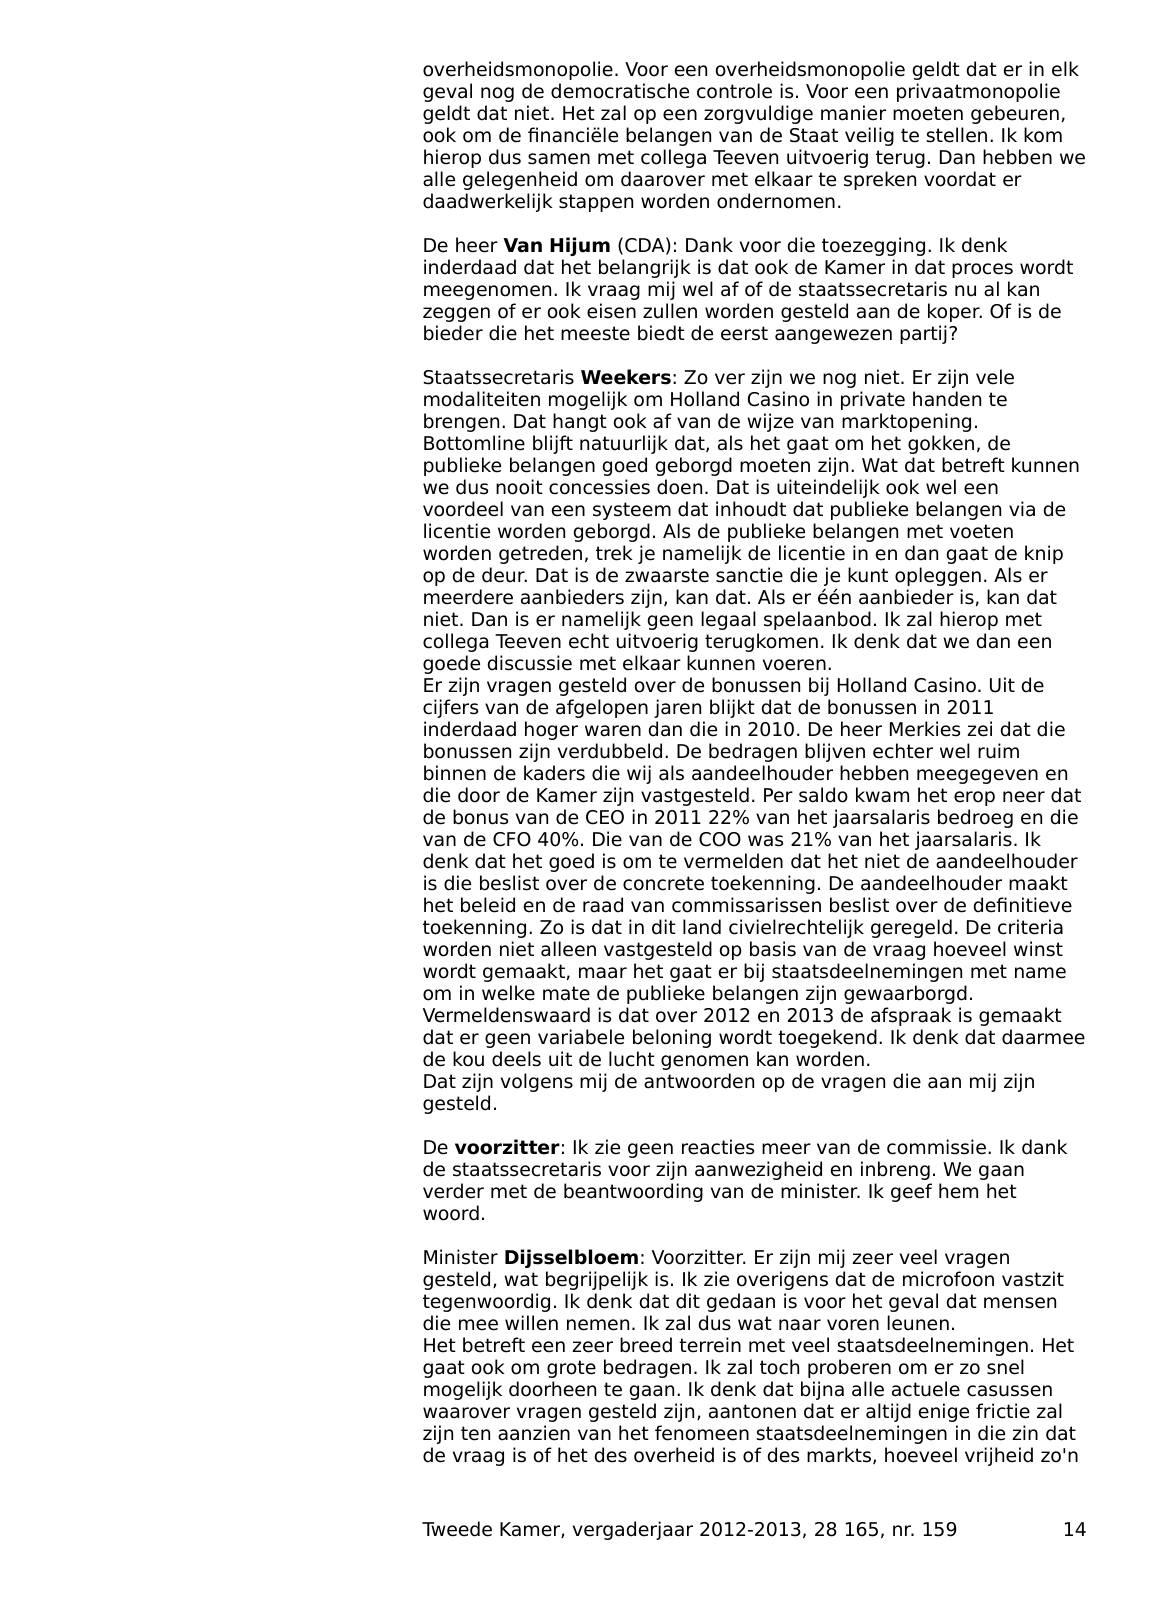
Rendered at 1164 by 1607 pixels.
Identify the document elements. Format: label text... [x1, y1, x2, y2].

text Dat zijn volgens mij de antwoorden op de vragen die aan mij zijn gesteld. [422, 1071, 1087, 1114]
text De heer Van Hijum (CDA): Dank voor die toezegging. Ik denk inderdaad dat het belangrijk is dat ook de Kamer in dat proces wordt meegenomen. Ik vraag mij wel af of de staatssecretaris nu al kan zeggen of er ook eisen zullen worden gesteld aan de koper. Of is de bieder die het meeste biedt de eerst aangewezen partij? [422, 235, 1087, 345]
text overheidsmonopolie. Voor een overheidsmonopolie geldt dat er in elk geval nog de democratische controle is. Voor een privaatmonopolie geldt dat niet. Het zal op een zorgvuldige manier moeten gebeuren, ook om de financiële belangen van de Staat veilig te stellen. Ik kom hierop dus samen met collega Teeven uitvoerig terug. Dan hebben we alle gelegenheid om daarover met elkaar te spreken voordat er daadwerkelijk stappen worden ondernomen. [422, 59, 1087, 213]
text Minister Dijsselbloem: Voorzitter. Er zijn mij zeer veel vragen gesteld, wat begrijpelijk is. Ik zie overigens dat de microfoon vastzit tegenwoordig. Ik denk dat dit gedaan is voor het geval dat mensen die mee willen nemen. Ik zal dus wat naar voren leunen. [422, 1247, 1087, 1335]
text Er zijn vragen gesteld over de bonussen bij Holland Casino. Uit de cijfers van de afgelopen jaren blijkt dat de bonussen in 2011 inderdaad hoger waren dan die in 2010. De heer Merkies zei dat die bonussen zijn verdubbeld. De bedragen blijven echter wel ruim binnen de kaders die wij als aandeelhouder hebben meegegeven en die door de Kamer zijn vastgesteld. Per saldo kwam het erop neer dat de bonus van de CEO in 2011 22% van het jaarsalaris bedroeg en die van de CFO 40%. Die van de COO was 21% van het jaarsalaris. Ik denk dat het goed is om te vermelden dat het niet de aandeelhouder is die beslist over de concrete toekenning. De aandeelhouder maakt het beleid en de raad van commissarissen beslist over de definitieve toekenning. Zo is dat in dit land civielrechtelijk geregeld. De criteria worden niet alleen vastgesteld op basis van de vraag hoeveel winst wordt gemaakt, maar het gaat er bij staatsdeelnemingen met name om in welke mate de publieke belangen zijn gewaarborgd. [422, 675, 1087, 1004]
text Staatssecretaris Weekers: Zo ver zijn we nog niet. Er zijn vele modaliteiten mogelijk om Holland Casino in private handen te brengen. Dat hangt ook af van de wijze van marktopening. Bottomline blijft natuurlijk dat, als het gaat om het gokken, de publieke belangen goed geborgd moeten zijn. Wat dat betreft kunnen we dus nooit concessies doen. Dat is uiteindelijk ook wel een voordeel van een systeem dat inhoudt dat publieke belangen via de licentie worden geborgd. Als de publieke belangen met voeten worden getreden, trek je namelijk de licentie in en dan gaat de knip op de deur. Dat is de zwaarste sanctie die je kunt opleggen. Als er meerdere aanbieders zijn, kan dat. Als er één aanbieder is, kan dat niet. Dan is er namelijk geen legaal spelaanbod. Ik zal hierop met collega Teeven echt uitvoerig terugkomen. Ik denk dat we dan een goede discussie met elkaar kunnen voeren. [422, 367, 1087, 675]
text Vermeldenswaard is dat over 2012 en 2013 de afspraak is gemaakt dat er geen variabele beloning wordt toegekend. Ik denk dat daarmee de kou deels uit de lucht genomen kan worden. [422, 1004, 1087, 1071]
text Het betreft een zeer breed terrein met veel staatsdeelnemingen. Het gaat ook om grote bedragen. Ik zal toch proberen om er zo snel mogelijk doorheen te gaan. Ik denk dat bijna alle actuele casussen waarover vragen gesteld zijn, aantonen dat er altijd enige frictie zal zijn ten aanzien van het fenomeen staatsdeelnemingen in die zin dat de vraag is of het des overheid is of des markts, hoeveel vrijheid zo'n [422, 1335, 1087, 1467]
text De voorzitter: Ik zie geen reacties meer van de commissie. Ik dank de staatssecretaris voor zijn aanwezigheid en inbreng. We gaan verder met de beantwoording van de minister. Ik geef hem het woord. [422, 1137, 1087, 1224]
